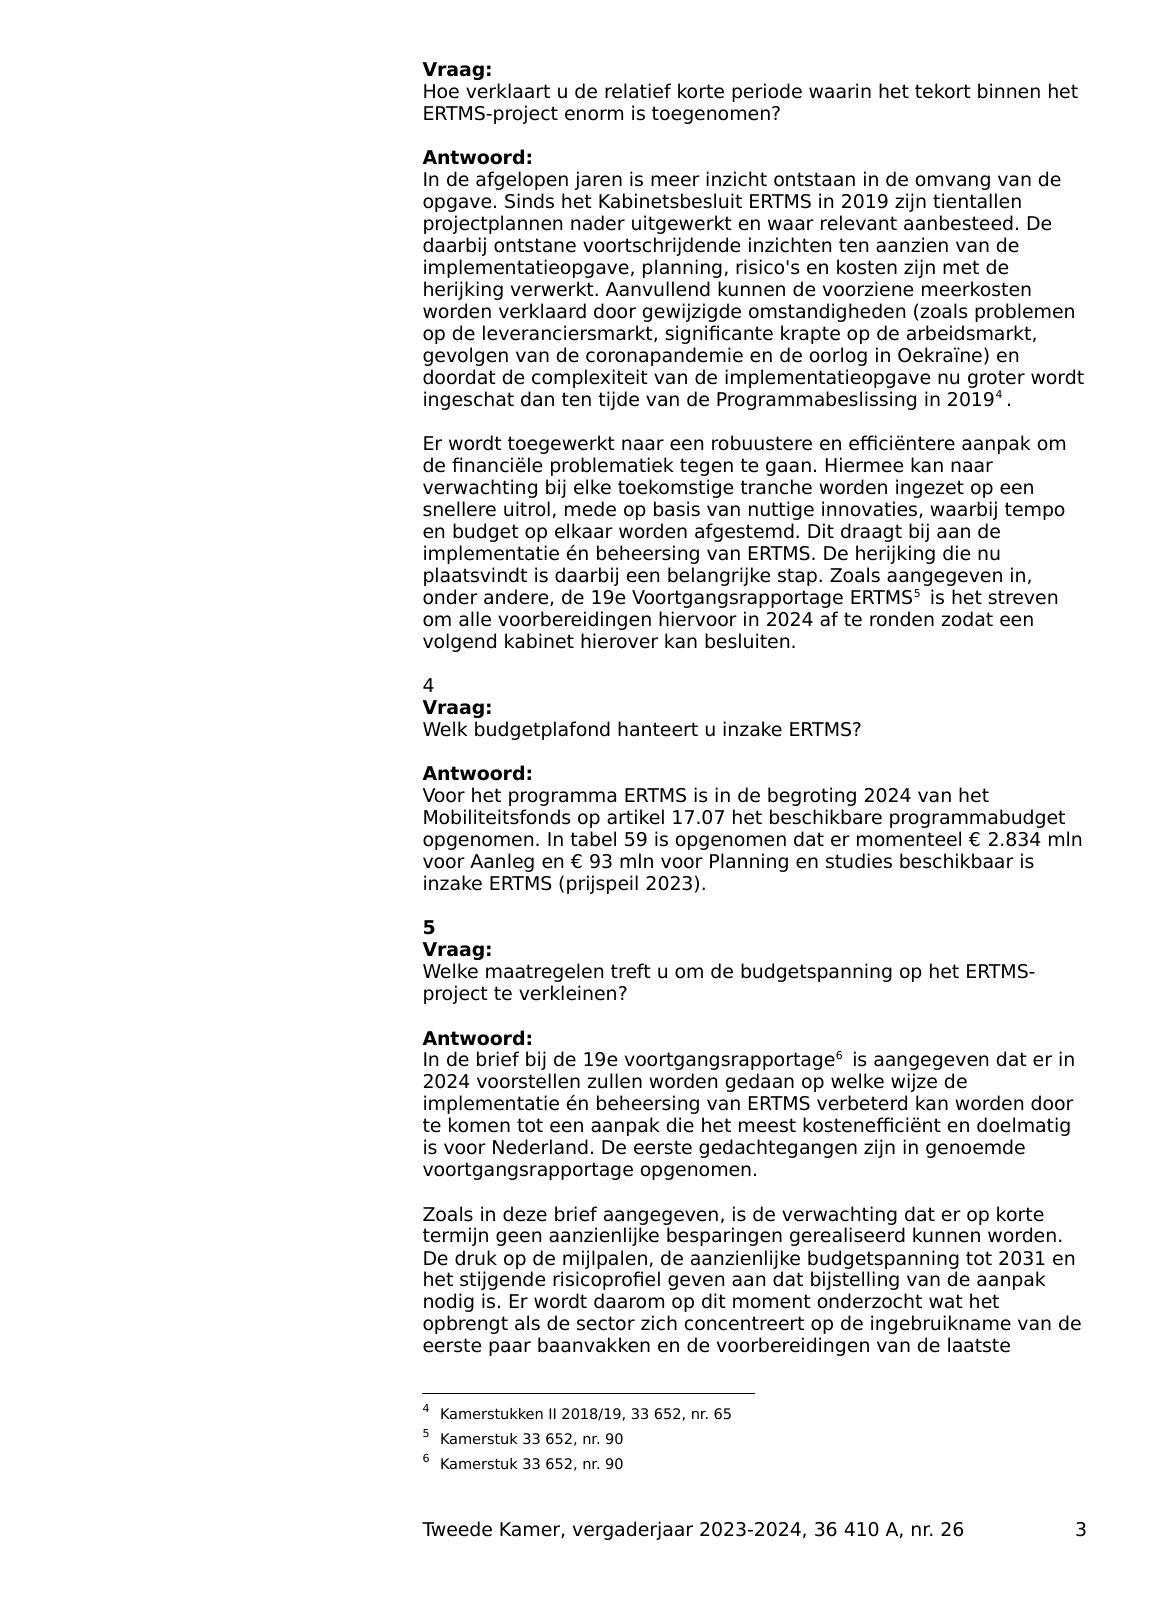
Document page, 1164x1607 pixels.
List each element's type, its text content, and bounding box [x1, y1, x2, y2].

text 4 [422, 675, 1087, 697]
text Vraag: [422, 697, 1087, 719]
text Kamerstukken II 2018/19, 33 652, nr. 65 [422, 1402, 1087, 1424]
text Welke maatregelen treft u om de budgetspanning op het ERTMS-project te verkleinen? [422, 961, 1087, 1005]
text In de afgelopen jaren is meer inzicht ontstaan in de omvang van de opgave. Sinds het Kabinetsbesluit ERTMS in 2019 zijn tientallen projectplannen nader uitgewerkt en waar relevant aanbesteed. De daarbij ontstane voortschrijdende inzichten ten aanzien van de implementatieopgave, planning, risico's en kosten zijn met de herijking verwerkt. Aanvullend kunnen de voorziene meerkosten worden verklaard door gewijzigde omstandigheden (zoals problemen op de leveranciersmarkt, significante krapte op de arbeidsmarkt, gevolgen van de coronapandemie en de oorlog in Oekraïne) en doordat de complexiteit van de implementatieopgave nu groter wordt ingeschat dan ten tijde van de Programmabeslissing in 2019. [422, 169, 1087, 411]
text Vraag: [422, 59, 1087, 81]
text Voor het programma ERTMS is in de begroting 2024 van het Mobiliteitsfonds op artikel 17.07 het beschikbare programmabudget opgenomen. In tabel 59 is opgenomen dat er momenteel € 2.834 mln voor Aanleg en € 93 mln voor Planning en studies beschikbaar is inzake ERTMS (prijspeil 2023). [422, 785, 1087, 895]
text Vraag: [422, 939, 1087, 961]
text Kamerstuk 33 652, nr. 90 [422, 1452, 1087, 1474]
text Antwoord: [422, 763, 1087, 785]
text In de brief bij de 19e voortgangsrapportage is aangegeven dat er in 2024 voorstellen zullen worden gedaan op welke wijze de implementatie én beheersing van ERTMS verbeterd kan worden door te komen tot een aanpak die het meest kostenefficiënt en doelmatig is voor Nederland. De eerste gedachtegangen zijn in genoemde voortgangsrapportage opgenomen. [422, 1049, 1087, 1181]
text Antwoord: [422, 1027, 1087, 1049]
text Er wordt toegewerkt naar een robuustere en efficiëntere aanpak om de financiële problematiek tegen te gaan. Hiermee kan naar verwachting bij elke toekomstige tranche worden ingezet op een snellere uitrol, mede op basis van nuttige innovaties, waarbij tempo en budget op elkaar worden afgestemd. Dit draagt bij aan de implementatie én beheersing van ERTMS. De herijking die nu plaatsvindt is daarbij een belangrijke stap. Zoals aangegeven in, onder andere, de 19e Voortgangsrapportage ERTMS is het streven om alle voorbereidingen hiervoor in 2024 af te ronden zodat een volgend kabinet hierover kan besluiten. [422, 433, 1087, 653]
text Zoals in deze brief aangegeven, is de verwachting dat er op korte termijn geen aanzienlijke besparingen gerealiseerd kunnen worden. De druk op de mijlpalen, de aanzienlijke budgetspanning tot 2031 en het stijgende risicoprofiel geven aan dat bijstelling van de aanpak nodig is. Er wordt daarom op dit moment onderzocht wat het opbrengt als de sector zich concentreert op de ingebruikname van de eerste paar baanvakken en de voorbereidingen van de laatste [422, 1203, 1087, 1357]
text Welk budgetplafond hanteert u inzake ERTMS? [422, 719, 1087, 741]
text 5 [422, 917, 1087, 939]
text Hoe verklaart u de relatief korte periode waarin het tekort binnen het ERTMS-project enorm is toegenomen? [422, 81, 1087, 125]
text Antwoord: [422, 147, 1087, 169]
text Kamerstuk 33 652, nr. 90 [422, 1427, 1087, 1449]
